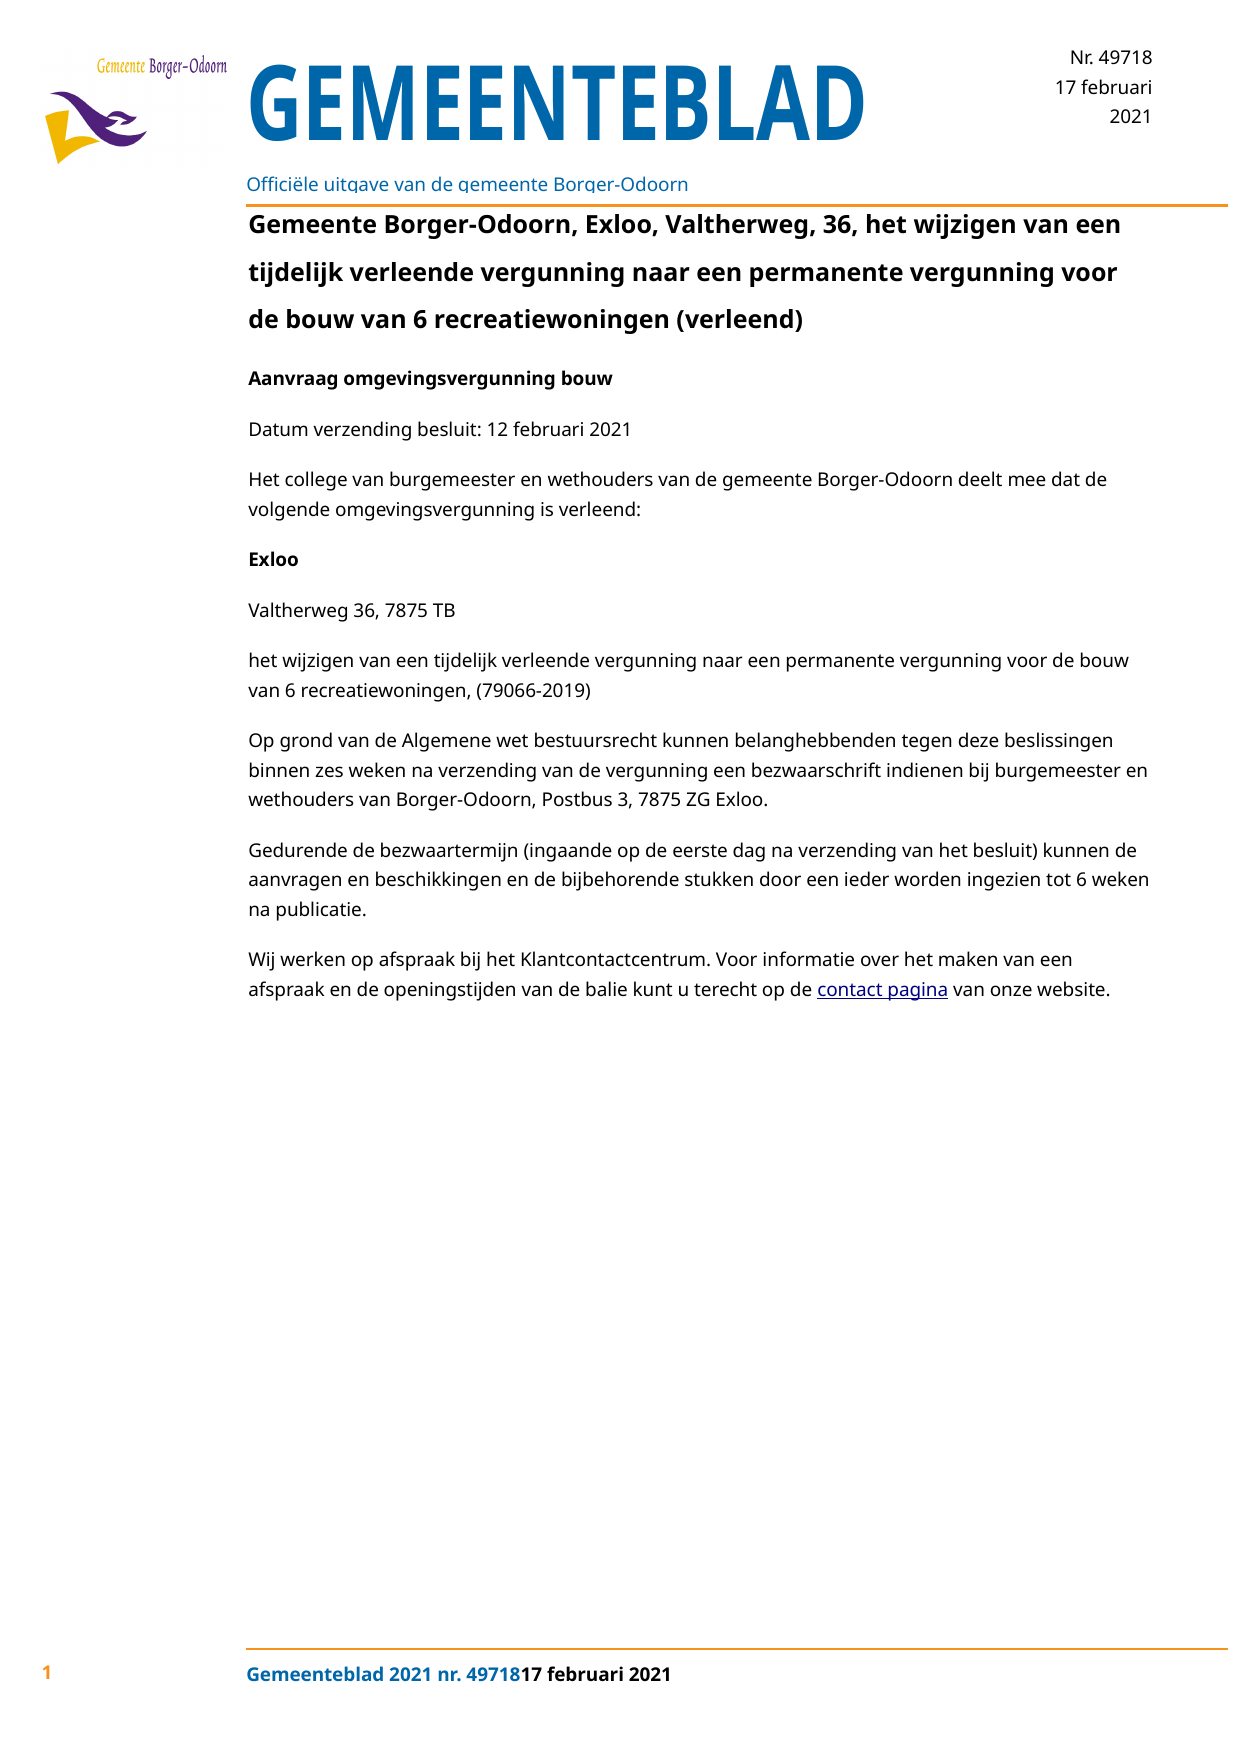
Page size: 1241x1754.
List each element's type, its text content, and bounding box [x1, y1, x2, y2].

picture [41, 47, 231, 172]
text Het college van burgemeester en wethouders van de gemeente Borger-Odoorn deelt mee dat de volgende omgevingsvergunning is verleend: [248, 466, 1152, 522]
text Exloo [248, 546, 1152, 572]
text Gedurende de bezwaartermijn (ingaande op de eerste dag na verzending van het besluit) kunnen de aanvragen en beschikkingen en de bijbehorende stukken door een ieder worden ingezien tot 6 weken na publicatie. [248, 837, 1152, 922]
text het wijzigen van een tijdelijk verleende vergunning naar een permanente vergunning voor de bouw van 6 recreatiewoningen, (79066-2019) [248, 647, 1152, 702]
text Wij werken op afspraak bij het Klantcontactcentrum. Voor informatie over het maken van een afspraak en de openingstijden van de balie kunt u terecht op de contact pagina van onze website. [248, 946, 1152, 1002]
text Aanvraag omgevingsvergunning bouw [248, 366, 1152, 391]
text Datum verzending besluit: 12 februari 2021 [248, 416, 1152, 442]
text Gemeente Borger-Odoorn, Exloo, Valtherweg, 36, het wijzigen van een tijdelijk verleende vergunning naar een permanente vergunning voor de bouw van 6 recreatiewoningen (verleend) [248, 207, 1152, 336]
text Valtherweg 36, 7875 TB [248, 597, 1152, 622]
text Op grond van de Algemene wet bestuursrecht kunnen belanghebbenden tegen deze beslissingen binnen zes weken na verzending van de vergunning een bezwaarschrift indienen bij burgemeester en wethouders van Borger-Odoorn, Postbus 3, 7875 ZG Exloo. [248, 727, 1152, 812]
